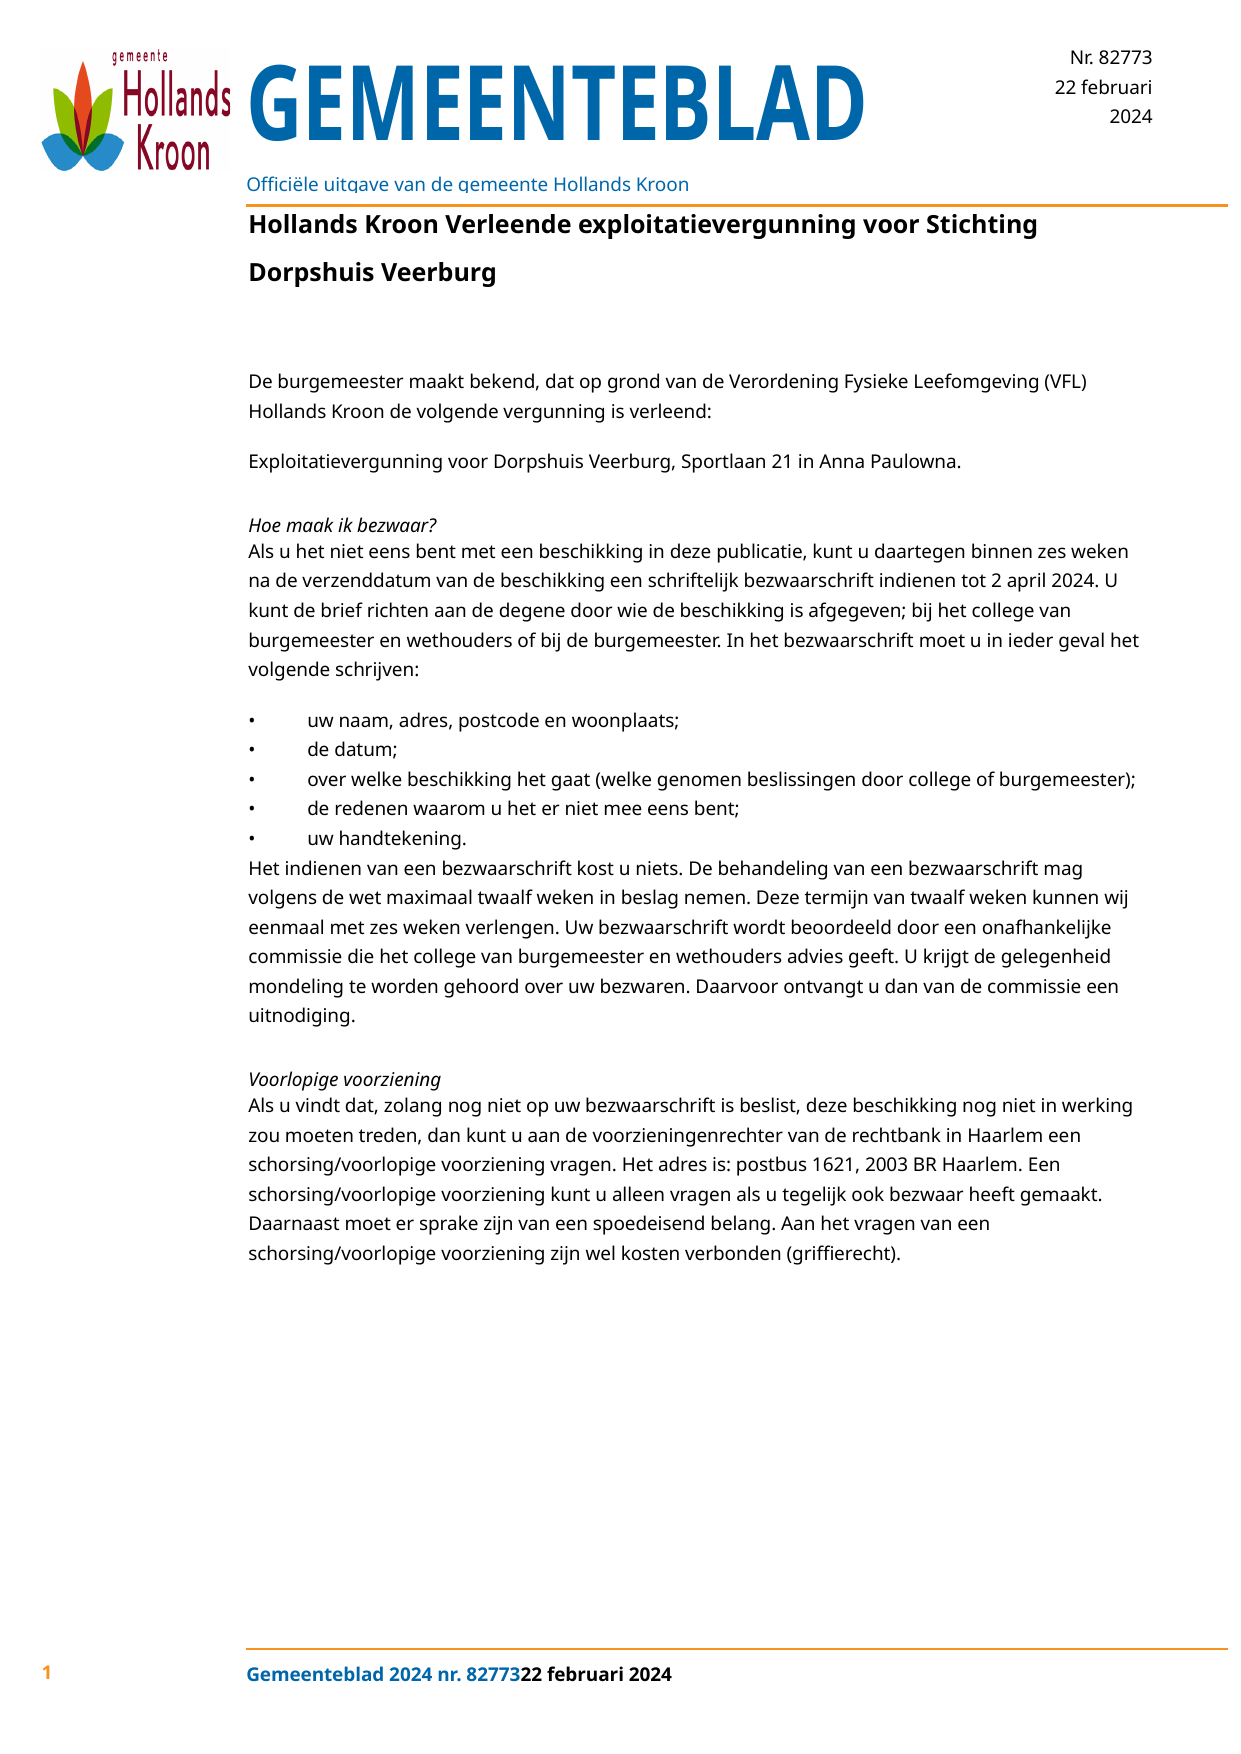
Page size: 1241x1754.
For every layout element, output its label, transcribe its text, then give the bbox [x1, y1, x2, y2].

text Voorlopige voorziening [248, 1067, 1152, 1092]
text Het indienen van een bezwaarschrift kost u niets. De behandeling van een bezwaarschrift mag volgens de wet maximaal twaalf weken in beslag nemen. Deze termijn van twaalf weken kunnen wij eenmaal met zes weken verlengen. Uw bezwaarschrift wordt beoordeeld door een onafhankelijke commissie die het college van burgemeester en wethouders advies geeft. U krijgt de gelegenheid mondeling te worden gehoord over uw bezwaren. Daarvoor ontvangt u dan van de commissie een uitnodiging. [248, 855, 1152, 1028]
text Hoe maak ik bezwaar? [248, 512, 1152, 538]
list over welke beschikking het gaat (welke genomen beslissingen door college of burgemeester); [248, 766, 1152, 792]
list uw handtekening. [248, 825, 1152, 851]
text Hollands Kroon Verleende exploitatievergunning voor Stichting Dorpshuis Veerburg [248, 207, 1152, 288]
picture [41, 47, 231, 172]
list de datum; [248, 736, 1152, 762]
list uw naam, adres, postcode en woonplaats; [248, 707, 1152, 732]
text Als u het niet eens bent met een beschikking in deze publicatie, kunt u daartegen binnen zes weken na de verzenddatum van de beschikking een schriftelijk bezwaarschrift indienen tot 2 april 2024. U kunt de brief richten aan de degene door wie de beschikking is afgegeven; bij het college van burgemeester en wethouders of bij de burgemeester. In het bezwaarschrift moet u in ieder geval het volgende schrijven: [248, 538, 1152, 682]
list de redenen waarom u het er niet mee eens bent; [248, 796, 1152, 821]
text Als u vindt dat, zolang nog niet op uw bezwaarschrift is beslist, deze beschikking nog niet in werking zou moeten treden, dan kunt u aan de voorzieningenrechter van de rechtbank in Haarlem een schorsing/voorlopige voorziening vragen. Het adres is: postbus 1621, 2003 BR Haarlem. Een schorsing/voorlopige voorziening kunt u alleen vragen als u tegelijk ook bezwaar heeft gemaakt. Daarnaast moet er sprake zijn van een spoedeisend belang. Aan het vragen van een schorsing/voorlopige voorziening zijn wel kosten verbonden (griffierecht). [248, 1092, 1152, 1266]
text Exploitatievergunning voor Dorpshuis Veerburg, Sportlaan 21 in Anna Paulowna. [248, 448, 1152, 474]
text De burgemeester maakt bekend, dat op grond van de Verordening Fysieke Leefomgeving (VFL) Hollands Kroon de volgende vergunning is verleend: [248, 368, 1152, 424]
